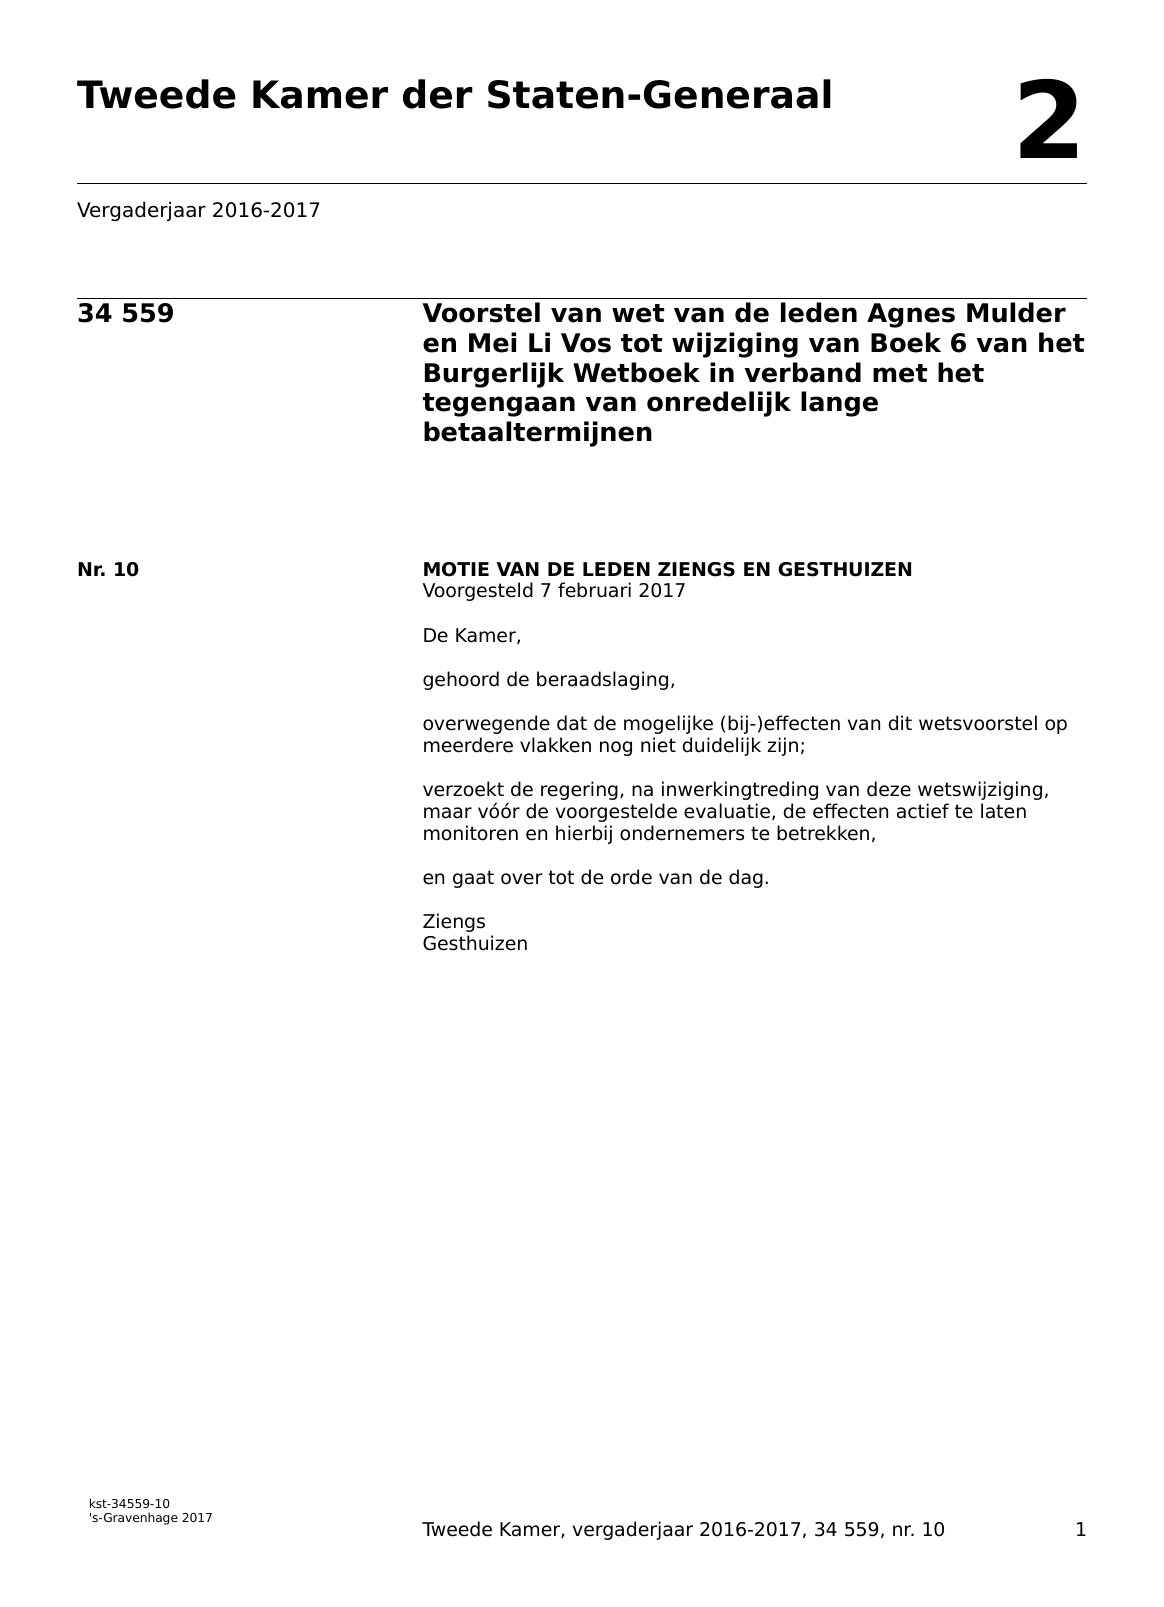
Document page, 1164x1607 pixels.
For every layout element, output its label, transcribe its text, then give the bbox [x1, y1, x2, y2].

table_header 2 [886, 59, 1087, 183]
subtitle Nr. 10 MOTIE VAN DE LEDEN ZIENGS EN GESTHUIZEN [77, 558, 1087, 580]
text Voorgesteld 7 februari 2017 [422, 580, 1087, 602]
text Ziengs [422, 911, 1087, 933]
text 's-Gravenhage 2017 [88, 1511, 323, 1525]
subtitle 34 559 Voorstel van wet van de leden Agnes Mulder en Mei Li Vos tot wijziging van Boek 6 van het Burgerlijk Wetboek in verband met het tegengaan van onredelijk lange betaaltermijnen [77, 299, 1087, 447]
text gehoord de beraadslaging, [422, 669, 1087, 691]
table_header Tweede Kamer der Staten-Generaal [77, 59, 886, 183]
table_cell Vergaderjaar 2016-2017 [77, 184, 1087, 298]
text kst-34559-10 [88, 1497, 323, 1511]
text verzoekt de regering, na inwerkingtreding van deze wetswijziging, maar vóór de voorgestelde evaluatie, de effecten actief te laten monitoren en hierbij ondernemers te betrekken, [422, 779, 1087, 845]
text De Kamer, [422, 624, 1087, 647]
text overwegende dat de mogelijke (bij-)effecten van dit wetsvoorstel op meerdere vlakken nog niet duidelijk zijn; [422, 713, 1087, 757]
text Gesthuizen [422, 933, 1087, 955]
text en gaat over tot de orde van de dag. [422, 867, 1087, 889]
